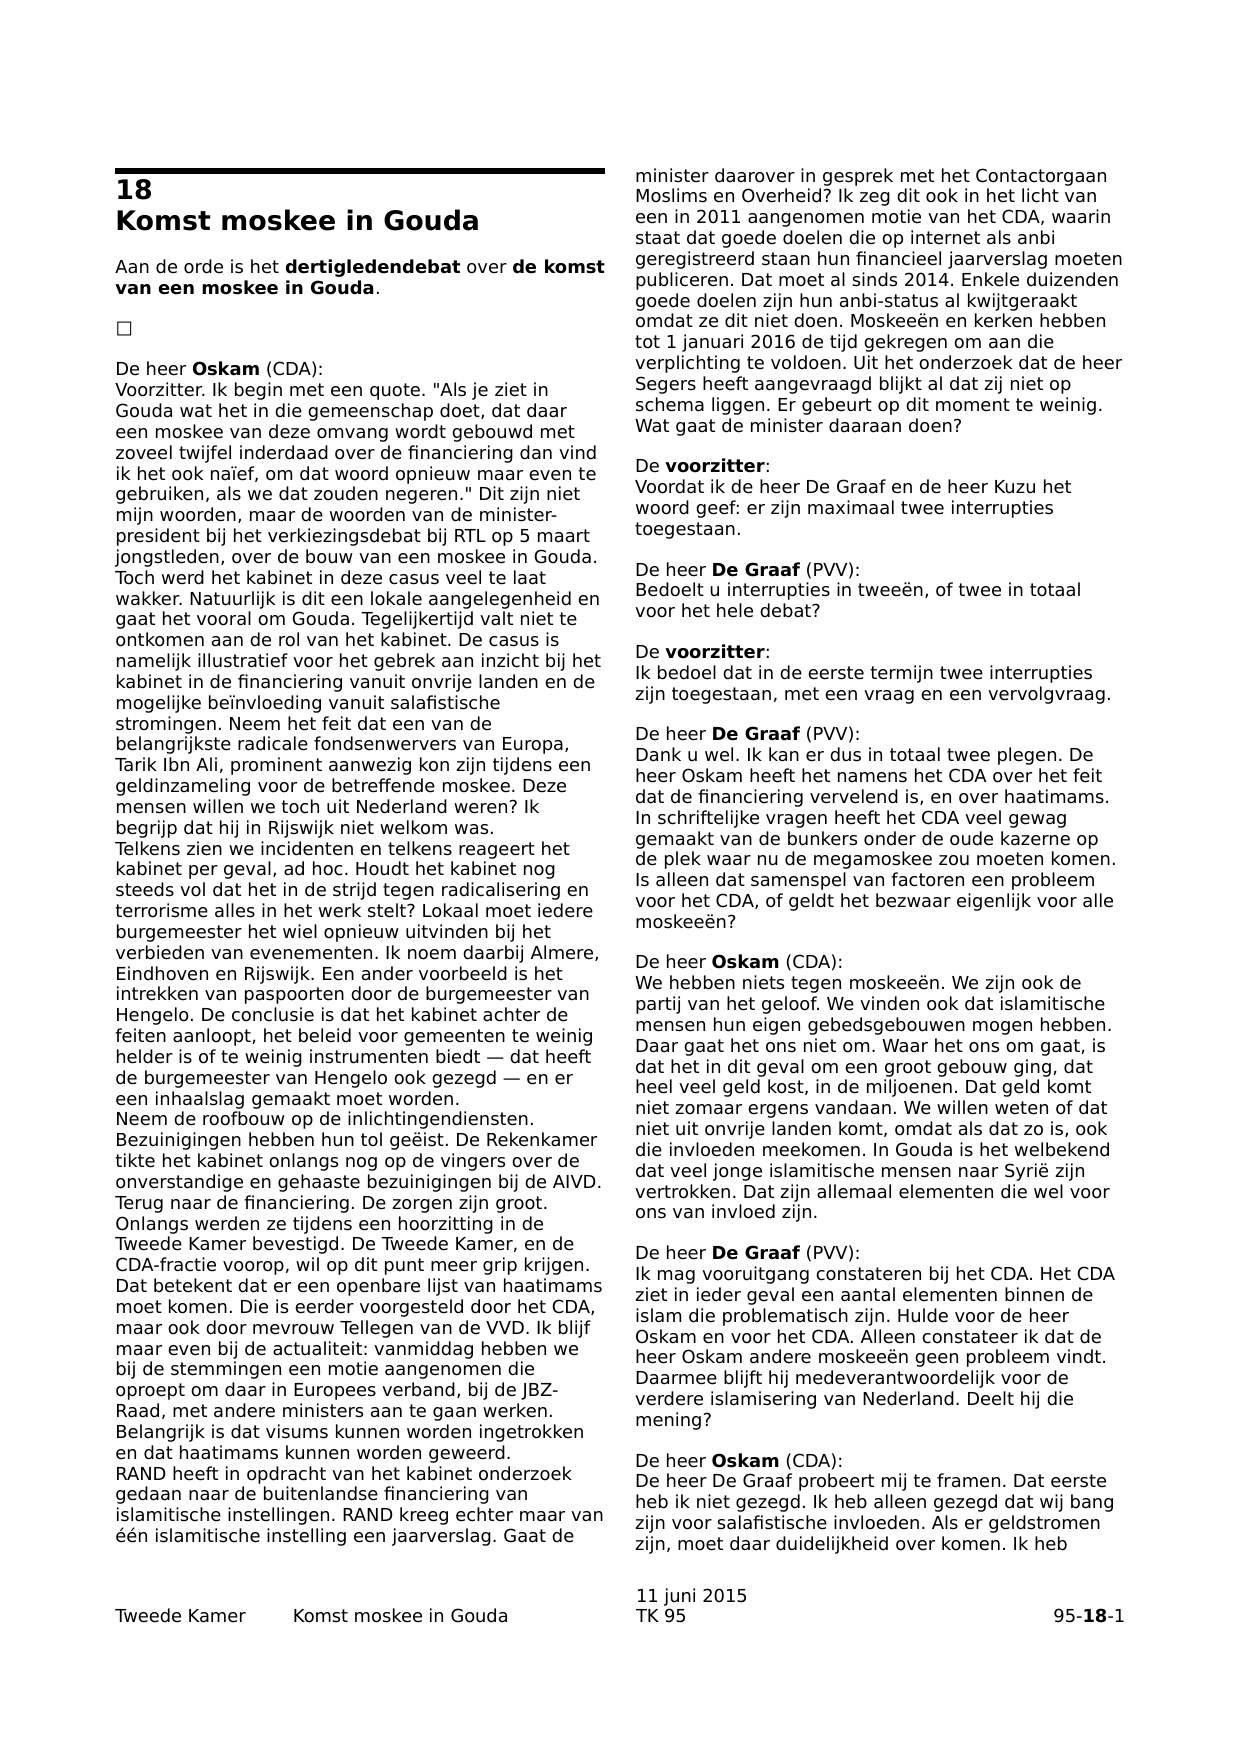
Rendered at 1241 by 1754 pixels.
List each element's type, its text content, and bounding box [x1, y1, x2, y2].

title 18 Komst moskee in Gouda [115, 174, 605, 237]
text De heer Oskam (CDA): [635, 1451, 1125, 1471]
text Voordat ik de heer De Graaf en de heer Kuzu het woord geef: er zijn maximaal twee interrupties toegestaan. [635, 477, 1125, 539]
text Ik mag vooruitgang constateren bij het CDA. Het CDA ziet in ieder geval een aantal elementen binnen de islam die problematisch zijn. Hulde voor de heer Oskam en voor het CDA. Alleen constateer ik dat de heer Oskam andere moskeeën geen probleem vindt. Daarmee blijft hij medeverantwoordelijk voor de verdere islamisering van Nederland. Deelt hij die mening? [635, 1264, 1125, 1431]
text ⬜ [115, 318, 605, 339]
text Toch werd het kabinet in deze casus veel te laat wakker. Natuurlijk is dit een lokale aangelegenheid en gaat het vooral om Gouda. Tegelijkertijd valt niet te ontkomen aan de rol van het kabinet. De casus is namelijk illustratief voor het gebrek aan inzicht bij het kabinet in de financiering vanuit onvrije landen en de mogelijke beïnvloeding vanuit salafistische stromingen. Neem het feit dat een van de belangrijkste radicale fondsenwervers van Europa, Tarik Ibn Ali, prominent aanwezig kon zijn tijdens een geldinzameling voor de betreffende moskee. Deze mensen willen we toch uit Nederland weren? Ik begrijp dat hij in Rijswijk niet welkom was. [115, 567, 605, 838]
text De voorzitter: [635, 456, 1125, 477]
text Voorzitter. Ik begin met een quote. "Als je ziet in Gouda wat het in die gemeenschap doet, dat daar een moskee van deze omvang wordt gebouwd met zoveel twijfel inderdaad over de financiering dan vind ik het ook naïef, om dat woord opnieuw maar even te gebruiken, als we dat zouden negeren." Dit zijn niet mijn woorden, maar de woorden van de minister-president bij het verkiezingsdebat bij RTL op 5 maart jongstleden, over de bouw van een moskee in Gouda. [115, 380, 605, 567]
text minister daarover in gesprek met het Contactorgaan Moslims en Overheid? Ik zeg dit ook in het licht van een in 2011 aangenomen motie van het CDA, waarin staat dat goede doelen die op internet als anbi geregistreerd staan hun financieel jaarverslag moeten publiceren. Dat moet al sinds 2014. Enkele duizenden goede doelen zijn hun anbi-status al kwijtgeraakt omdat ze dit niet doen. Moskeeën en kerken hebben tot 1 januari 2016 de tijd gekregen om aan die verplichting te voldoen. Uit het onderzoek dat de heer Segers heeft aangevraagd blijkt al dat zij niet op schema liggen. Er gebeurt op dit moment te weinig. Wat gaat de minister daaraan doen? [635, 165, 1125, 436]
text De heer De Graaf (PVV): [635, 724, 1125, 745]
text RAND heeft in opdracht van het kabinet onderzoek gedaan naar de buitenlandse financiering van islamitische instellingen. RAND kreeg echter maar van één islamitische instelling een jaarverslag. Gaat de [115, 1463, 605, 1547]
text Terug naar de financiering. De zorgen zijn groot. Onlangs werden ze tijdens een hoorzitting in de Tweede Kamer bevestigd. De Tweede Kamer, en de CDA-fractie voorop, wil op dit punt meer grip krijgen. Dat betekent dat er een openbare lijst van haatimams moet komen. Die is eerder voorgesteld door het CDA, maar ook door mevrouw Tellegen van de VVD. Ik blijf maar even bij de actualiteit: vanmiddag hebben we bij de stemmingen een motie aangenomen die oproept om daar in Europees verband, bij de JBZ-Raad, met andere ministers aan te gaan werken. Belangrijk is dat visums kunnen worden ingetrokken en dat haatimams kunnen worden geweerd. [115, 1192, 605, 1463]
text Bedoelt u interrupties in tweeën, of twee in totaal voor het hele debat? [635, 580, 1125, 622]
text We hebben niets tegen moskeeën. We zijn ook de partij van het geloof. We vinden ook dat islamitische mensen hun eigen gebedsgebouwen mogen hebben. Daar gaat het ons niet om. Waar het ons om gaat, is dat het in dit geval om een groot gebouw ging, dat heel veel geld kost, in de miljoenen. Dat geld komt niet zomaar ergens vandaan. We willen weten of dat niet uit onvrije landen komt, omdat als dat zo is, ook die invloeden meekomen. In Gouda is het welbekend dat veel jonge islamitische mensen naar Syrië zijn vertrokken. Dat zijn allemaal elementen die wel voor ons van invloed zijn. [635, 973, 1125, 1223]
text Telkens zien we incidenten en telkens reageert het kabinet per geval, ad hoc. Houdt het kabinet nog steeds vol dat het in de strijd tegen radicalisering en terrorisme alles in het werk stelt? Lokaal moet iedere burgemeester het wiel opnieuw uitvinden bij het verbieden van evenementen. Ik noem daarbij Almere, Eindhoven en Rijswijk. Een ander voorbeeld is het intrekken van paspoorten door de burgemeester van Hengelo. De conclusie is dat het kabinet achter de feiten aanloopt, het beleid voor gemeenten te weinig helder is of te weinig instrumenten biedt — dat heeft de burgemeester van Hengelo ook gezegd — en er een inhaalslag gemaakt moet worden. [115, 838, 605, 1109]
text Aan de orde is het dertigledendebat over de komst van een moskee in Gouda. [115, 257, 605, 298]
text De heer Oskam (CDA): [635, 952, 1125, 973]
text Ik bedoel dat in de eerste termijn twee interrupties zijn toegestaan, met een vraag en een vervolgvraag. [635, 662, 1125, 704]
text De heer De Graaf (PVV): [635, 1243, 1125, 1264]
text De heer Oskam (CDA): [115, 359, 605, 380]
text Dank u wel. Ik kan er dus in totaal twee plegen. De heer Oskam heeft het namens het CDA over het feit dat de financiering vervelend is, en over haatimams. In schriftelijke vragen heeft het CDA veel gewag gemaakt van de bunkers onder de oude kazerne op de plek waar nu de megamoskee zou moeten komen. Is alleen dat samenspel van factoren een probleem voor het CDA, of geldt het bezwaar eigenlijk voor alle moskeeën? [635, 745, 1125, 932]
text De heer De Graaf (PVV): [635, 559, 1125, 580]
text De heer De Graaf probeert mij te framen. Dat eerste heb ik niet gezegd. Ik heb alleen gezegd dat wij bang zijn voor salafistische invloeden. Als er geldstromen zijn, moet daar duidelijkheid over komen. Ik heb [635, 1471, 1125, 1554]
text Neem de roofbouw op de inlichtingendiensten. Bezuinigingen hebben hun tol geëist. De Rekenkamer tikte het kabinet onlangs nog op de vingers over de onverstandige en gehaaste bezuinigingen bij de AIVD. [115, 1109, 605, 1192]
text De voorzitter: [635, 642, 1125, 662]
